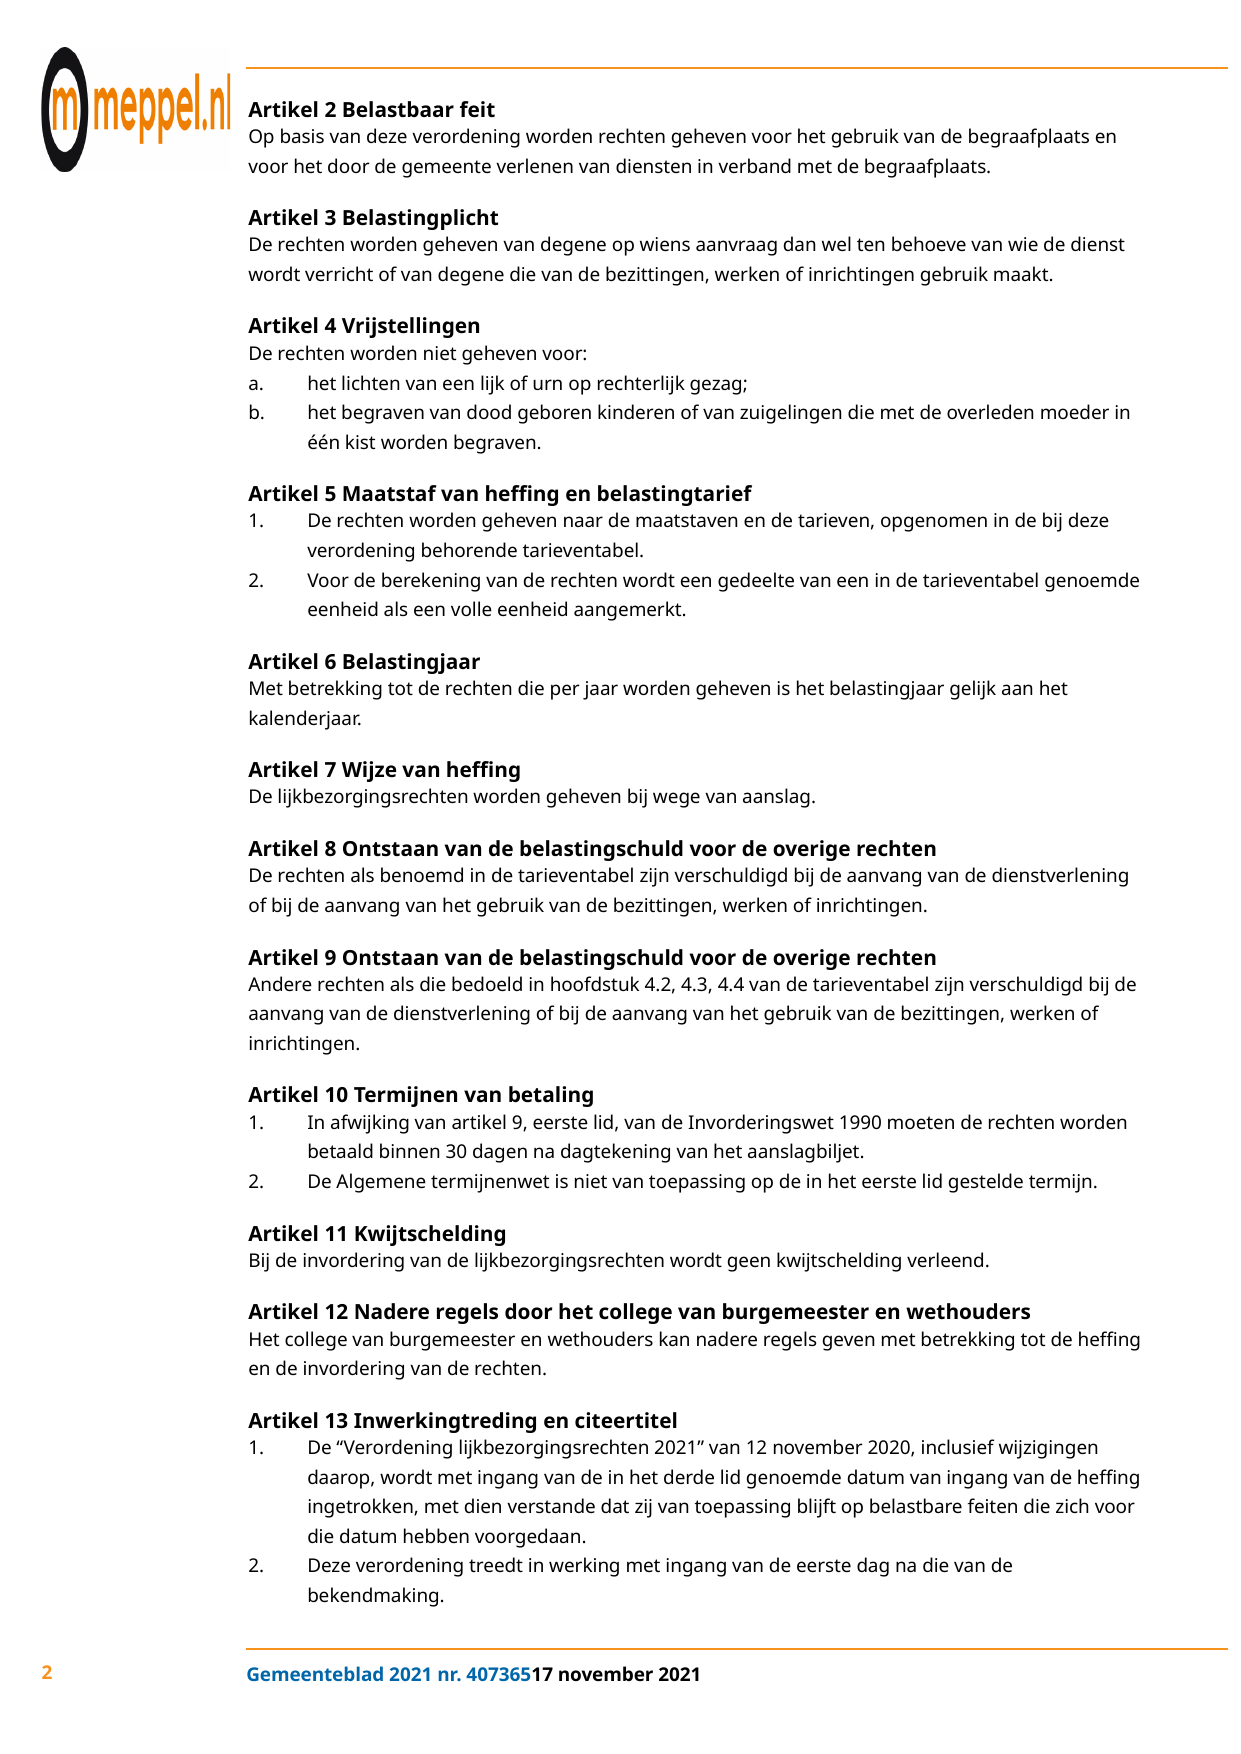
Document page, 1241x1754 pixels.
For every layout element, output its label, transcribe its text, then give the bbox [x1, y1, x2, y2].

text De rechten worden geheven van degene op wiens aanvraag dan wel ten behoeve van wie de dienst wordt verricht of van degene die van de bezittingen, werken of inrichtingen gebruik maakt. [248, 232, 1152, 287]
text Artikel 11 Kwijtschelding [248, 1219, 1152, 1247]
text Artikel 5 Maatstaf van heffing en belastingtarief [248, 479, 1152, 508]
text Artikel 10 Termijnen van betaling [248, 1081, 1152, 1109]
text De rechten als benoemd in de tarieventabel zijn verschuldigd bij de aanvang van de dienstverlening of bij de aanvang van het gebruik van de bezittingen, werken of inrichtingen. [248, 863, 1152, 918]
list het lichten van een lijk of urn op rechterlijk gezag; [248, 370, 1152, 395]
text Bij de invordering van de lijkbezorgingsrechten wordt geen kwijtschelding verleend. [248, 1247, 1152, 1273]
list De Algemene termijnenwet is niet van toepassing op de in het eerste lid gestelde termijn. [248, 1168, 1152, 1194]
list De “Verordening lijkbezorgingsrechten 2021” van 12 november 2020, inclusief wijzigingen daarop, wordt met ingang van de in het derde lid genoemde datum van ingang van de heffing ingetrokken, met dien verstande dat zij van toepassing blijft op belastbare feiten die zich voor die datum hebben voorgedaan. [248, 1434, 1152, 1549]
list Voor de berekening van de rechten wordt een gedeelte van een in de tarieventabel genoemde eenheid als een volle eenheid aangemerkt. [248, 567, 1152, 622]
text Artikel 8 Ontstaan van de belastingschuld voor de overige rechten [248, 834, 1152, 863]
text Artikel 12 Nadere regels door het college van burgemeester en wethouders [248, 1297, 1152, 1326]
text Andere rechten als die bedoeld in hoofdstuk 4.2, 4.3, 4.4 van de tarieventabel zijn verschuldigd bij de aanvang van de dienstverlening of bij de aanvang van het gebruik van de bezittingen, werken of inrichtingen. [248, 971, 1152, 1056]
text Op basis van deze verordening worden rechten geheven voor het gebruik van de begraafplaats en voor het door de gemeente verlenen van diensten in verband met de begraafplaats. [248, 123, 1152, 178]
picture [41, 47, 231, 172]
text Het college van burgemeester en wethouders kan nadere regels geven met betrekking tot de heffing en de invordering van de rechten. [248, 1326, 1152, 1381]
text Artikel 3 Belastingplicht [248, 203, 1152, 232]
text Artikel 13 Inwerkingtreding en citeertitel [248, 1406, 1152, 1434]
text Artikel 9 Ontstaan van de belastingschuld voor de overige rechten [248, 943, 1152, 971]
list Deze verordening treedt in werking met ingang van de eerste dag na die van de bekendmaking. [248, 1553, 1152, 1608]
list De rechten worden geheven naar de maatstaven en de tarieven, opgenomen in de bij deze verordening behorende tarieventabel. [248, 508, 1152, 563]
list het begraven van dood geboren kinderen of van zuigelingen die met de overleden moeder in één kist worden begraven. [248, 399, 1152, 454]
text Met betrekking tot de rechten die per jaar worden geheven is het belastingjaar gelijk aan het kalenderjaar. [248, 675, 1152, 731]
text Artikel 4 Vrijstellingen [248, 312, 1152, 340]
text De rechten worden niet geheven voor: [248, 340, 1152, 366]
list In afwijking van artikel 9, eerste lid, van de Invorderingswet 1990 moeten de rechten worden betaald binnen 30 dagen na dagtekening van het aanslagbiljet. [248, 1109, 1152, 1164]
text Artikel 6 Belastingjaar [248, 647, 1152, 675]
text De lijkbezorgingsrechten worden geheven bij wege van aanslag. [248, 784, 1152, 809]
text Artikel 2 Belastbaar feit [248, 95, 1152, 123]
text Artikel 7 Wijze van heffing [248, 755, 1152, 784]
